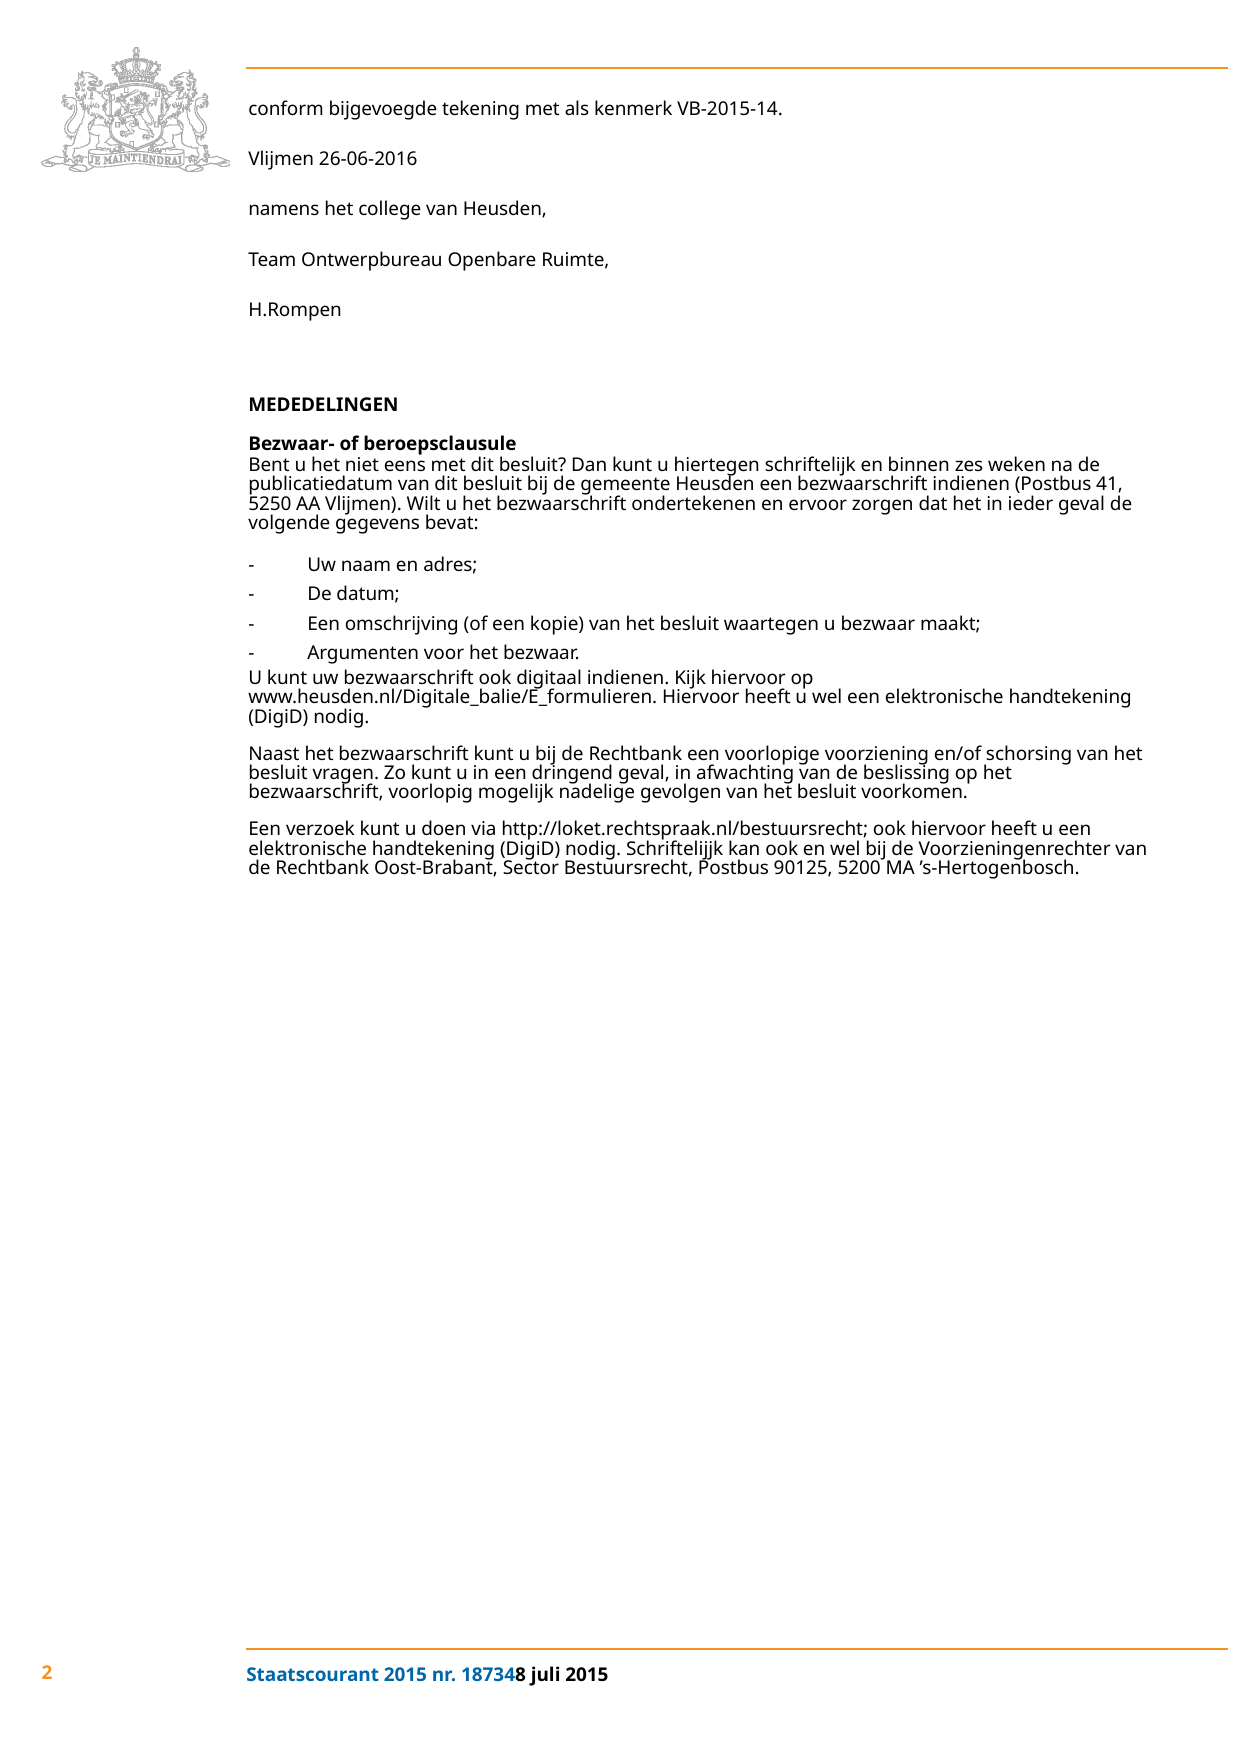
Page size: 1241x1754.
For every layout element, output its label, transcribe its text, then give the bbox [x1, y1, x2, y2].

text U kunt uw bezwaarschrift ook digitaal indienen. Kijk hiervoor op www.heusden.nl/Digitale_balie/E_formulieren. Hiervoor heeft u wel een elektronische handtekening (DigiD) nodig. [248, 669, 1152, 727]
text H.Rompen [248, 296, 1152, 322]
text Naast het bezwaarschrift kunt u bij de Rechtbank een voorlopige voorziening en/of schorsing van het besluit vragen. Zo kunt u in een dringend geval, in afwachting van de beslissing op het bezwaarschrift, voorlopig mogelijk nadelige gevolgen van het besluit voorkomen. [248, 745, 1152, 802]
text Een verzoek kunt u doen via http://loket.rechtspraak.nl/bestuursrecht; ook hiervoor heeft u een elektronische handtekening (DigiD) nodig. Schriftelijjk kan ook en wel bij de Voorzieningenrechter van de Rechtbank Oost-Brabant, Sector Bestuursrecht, Postbus 90125, 5200 MA ’s-Hertogenbosch. [248, 820, 1152, 878]
text namens het college van Heusden, [248, 196, 1152, 221]
list De datum; [248, 580, 1152, 606]
list Een omschrijving (of een kopie) van het besluit waartegen u bezwaar maakt; [248, 610, 1152, 636]
text conform bijgevoegde tekening met als kenmerk VB-2015-14. [248, 95, 1152, 121]
text Bent u het niet eens met dit besluit? Dan kunt u hiertegen schriftelijk en binnen zes weken na de publicatiedatum van dit besluit bij de gemeente Heusden een bezwaarschrift indienen (Postbus 41, 5250 AA Vlijmen). Wilt u het bezwaarschrift ondertekenen en ervoor zorgen dat het in ieder geval de volgende gegevens bevat: [248, 456, 1152, 533]
picture [41, 47, 231, 172]
text Team Ontwerpbureau Openbare Ruimte, [248, 246, 1152, 272]
text MEDEDELINGEN [248, 391, 1152, 417]
list Argumenten voor het bezwaar. [248, 639, 1152, 665]
text Vlijmen 26-06-2016 [248, 145, 1152, 171]
list Uw naam en adres; [248, 551, 1152, 577]
text Bezwaar- of beroepsclausule [248, 430, 1152, 456]
